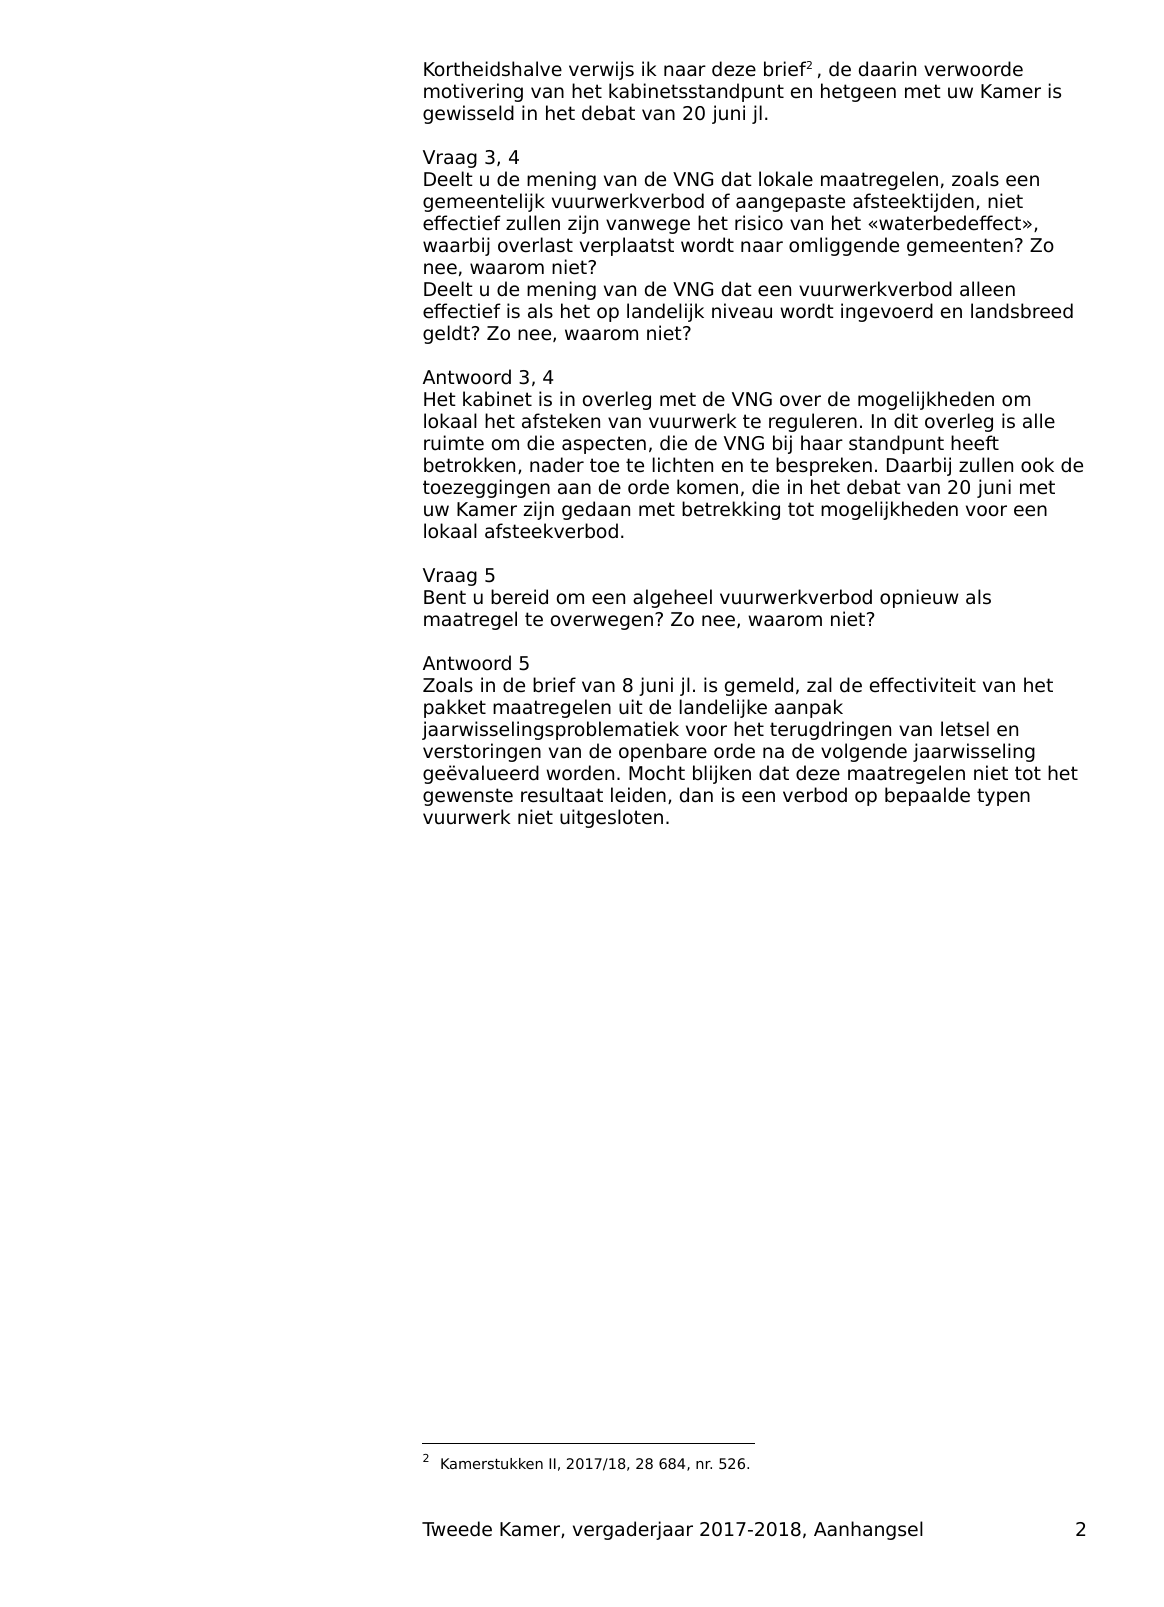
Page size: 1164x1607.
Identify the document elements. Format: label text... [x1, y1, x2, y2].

text Deelt u de mening van de VNG dat lokale maatregelen, zoals een gemeentelijk vuurwerkverbod of aangepaste afsteektijden, niet effectief zullen zijn vanwege het risico van het «waterbedeffect», waarbij overlast verplaatst wordt naar omliggende gemeenten? Zo nee, waarom niet? [422, 169, 1087, 279]
text Vraag 5 [422, 565, 1087, 587]
text Vraag 3, 4 [422, 147, 1087, 169]
text Antwoord 5 [422, 653, 1087, 675]
text Kortheidshalve verwijs ik naar deze brief, de daarin verwoorde motivering van het kabinetsstandpunt en hetgeen met uw Kamer is gewisseld in het debat van 20 juni jl. [422, 59, 1087, 125]
text Zoals in de brief van 8 juni jl. is gemeld, zal de effectiviteit van het pakket maatregelen uit de landelijke aanpak jaarwisselingsproblematiek voor het terugdringen van letsel en verstoringen van de openbare orde na de volgende jaarwisseling geëvalueerd worden. Mocht blijken dat deze maatregelen niet tot het gewenste resultaat leiden, dan is een verbod op bepaalde typen vuurwerk niet uitgesloten. [422, 675, 1087, 829]
text Het kabinet is in overleg met de VNG over de mogelijkheden om lokaal het afsteken van vuurwerk te reguleren. In dit overleg is alle ruimte om die aspecten, die de VNG bij haar standpunt heeft betrokken, nader toe te lichten en te bespreken. Daarbij zullen ook de toezeggingen aan de orde komen, die in het debat van 20 juni met uw Kamer zijn gedaan met betrekking tot mogelijkheden voor een lokaal afsteekverbod. [422, 389, 1087, 543]
text Kamerstukken II, 2017/18, 28 684, nr. 526. [422, 1452, 1087, 1474]
text Antwoord 3, 4 [422, 367, 1087, 389]
text Bent u bereid om een algeheel vuurwerkverbod opnieuw als maatregel te overwegen? Zo nee, waarom niet? [422, 587, 1087, 631]
text Deelt u de mening van de VNG dat een vuurwerkverbod alleen effectief is als het op landelijk niveau wordt ingevoerd en landsbreed geldt? Zo nee, waarom niet? [422, 279, 1087, 345]
